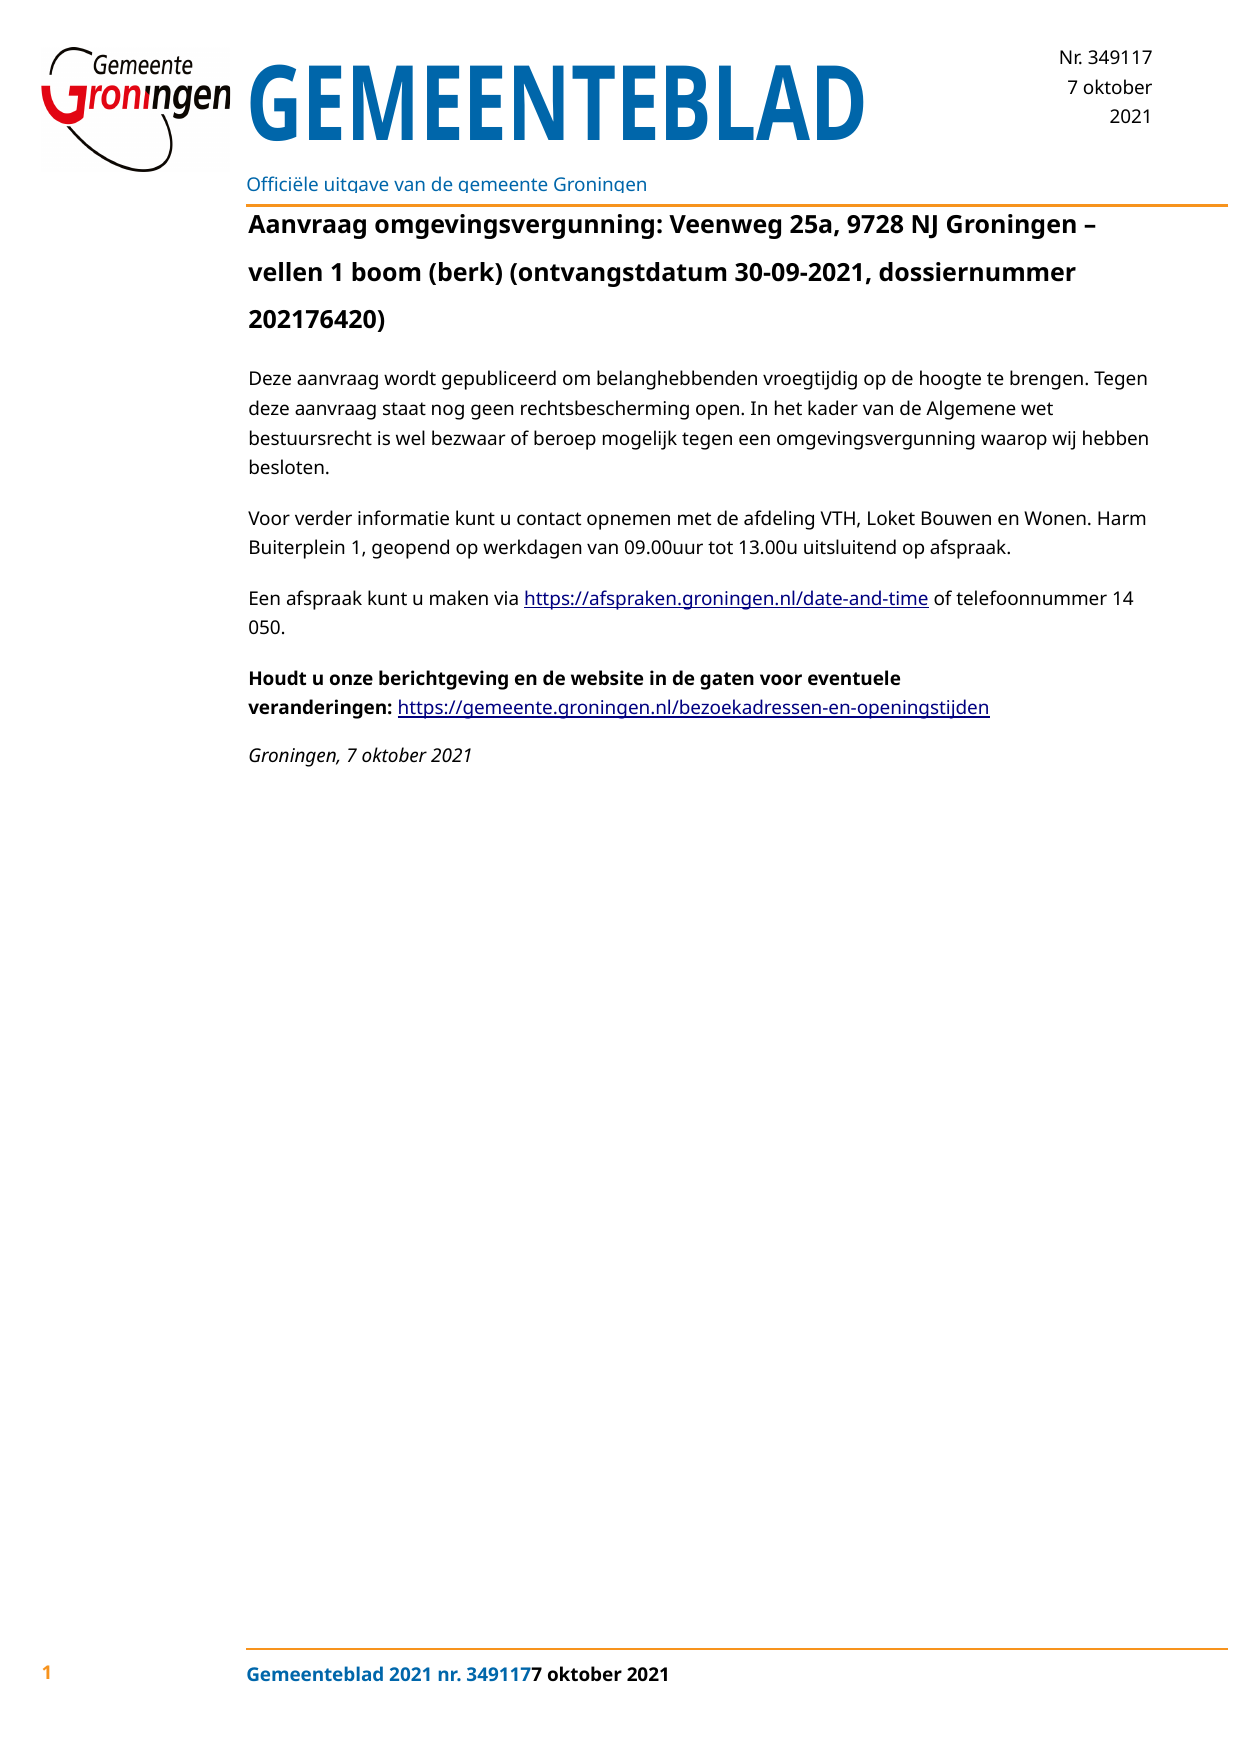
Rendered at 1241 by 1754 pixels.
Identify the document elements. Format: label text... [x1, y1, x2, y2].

text Een afspraak kunt u maken via https://afspraken.groningen.nl/date-and-time of telefoonnummer 14 050. [248, 585, 1152, 640]
picture [41, 47, 231, 172]
text Houdt u onze berichtgeving en de website in de gaten voor eventuele veranderingen: https://gemeente.groningen.nl/bezoekadressen-en-openingstijden [248, 665, 1152, 720]
text Groningen, 7 oktober 2021 [248, 742, 1152, 768]
text Deze aanvraag wordt gepubliceerd om belanghebbenden vroegtijdig op de hoogte te brengen. Tegen deze aanvraag staat nog geen rechtsbescherming open. In het kader van de Algemene wet bestuursrecht is wel bezwaar of beroep mogelijk tegen een omgevingsvergunning waarop wij hebben besloten. [248, 366, 1152, 480]
text Aanvraag omgevingsvergunning: Veenweg 25a, 9728 NJ Groningen – vellen 1 boom (berk) (ontvangstdatum 30-09-2021, dossiernummer 202176420) [248, 207, 1152, 336]
text Voor verder informatie kunt u contact opnemen met de afdeling VTH, Loket Bouwen en Wonen. Harm Buiterplein 1, geopend op werkdagen van 09.00uur tot 13.00u uitsluitend op afspraak. [248, 505, 1152, 560]
